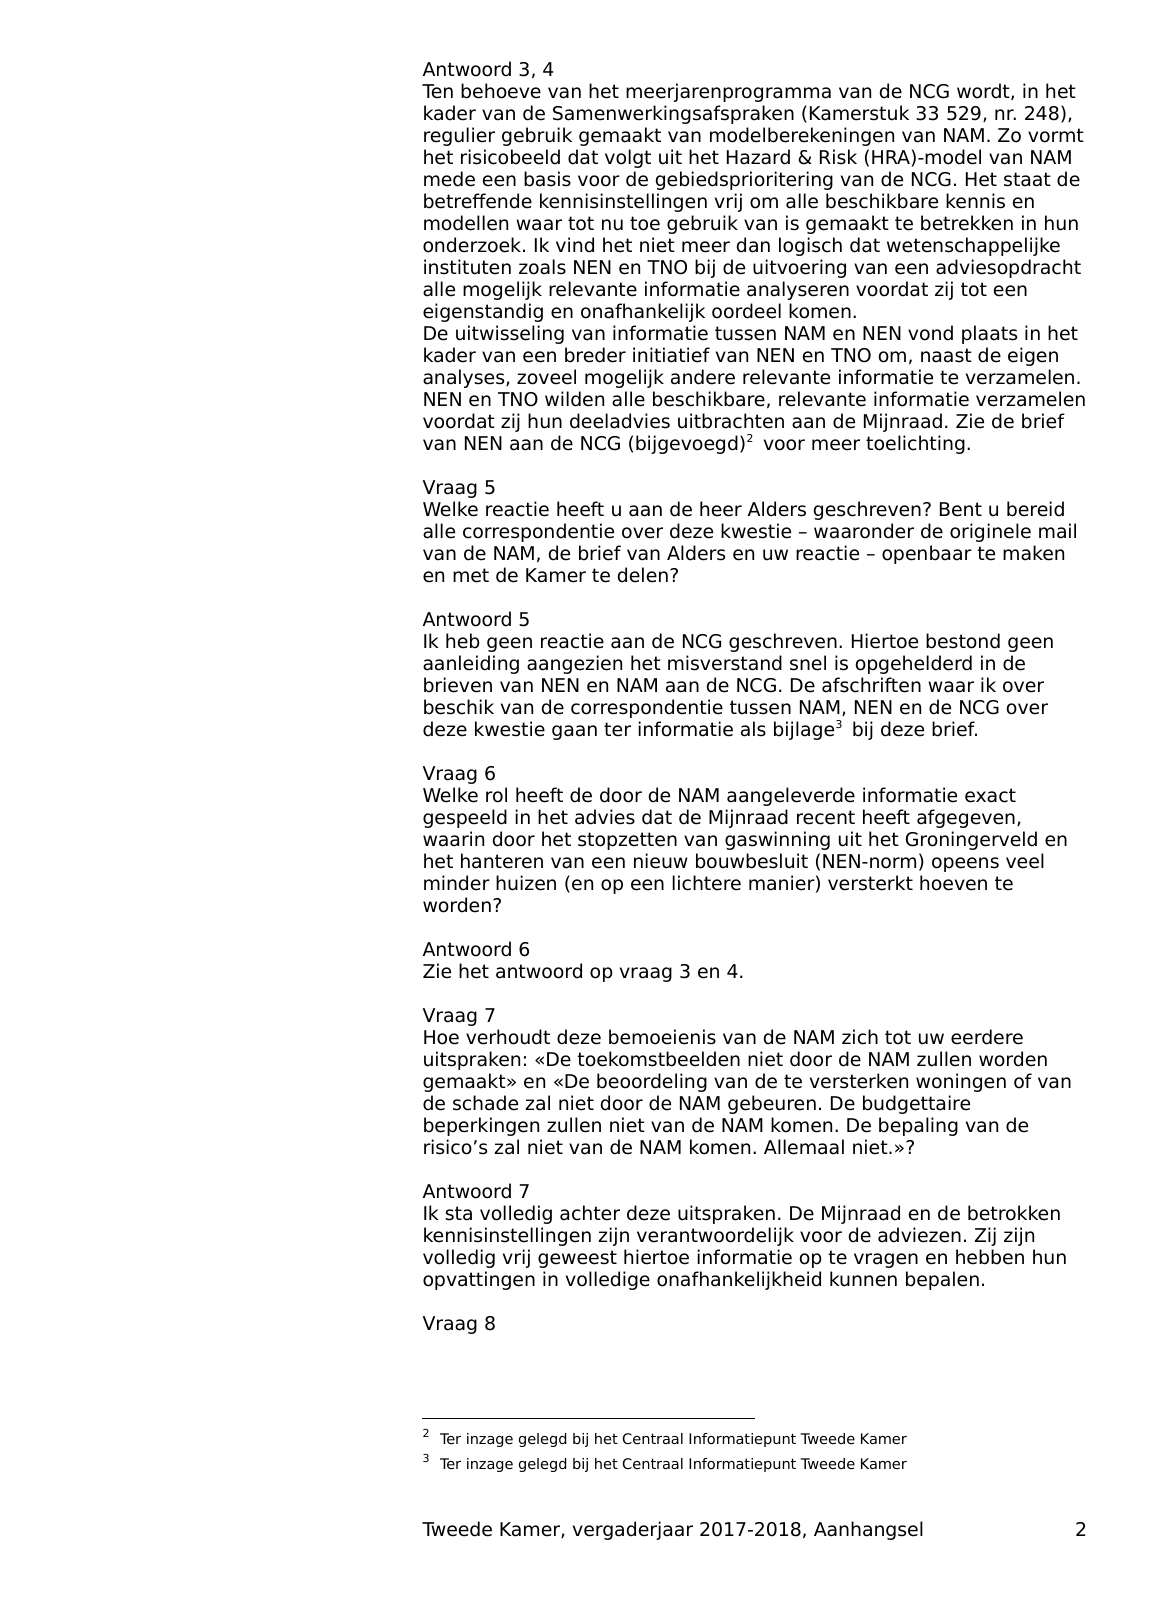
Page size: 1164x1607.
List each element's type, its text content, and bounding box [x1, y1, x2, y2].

text Ter inzage gelegd bij het Centraal Informatiepunt Tweede Kamer [422, 1452, 1087, 1474]
text Hoe verhoudt deze bemoeienis van de NAM zich tot uw eerdere uitspraken: «De toekomstbeelden niet door de NAM zullen worden gemaakt» en «De beoordeling van de te versterken woningen of van de schade zal niet door de NAM gebeuren. De budgettaire beperkingen zullen niet van de NAM komen. De bepaling van de risico’s zal niet van de NAM komen. Allemaal niet.»? [422, 1027, 1087, 1159]
text Zie het antwoord op vraag 3 en 4. [422, 961, 1087, 983]
text Welke rol heeft de door de NAM aangeleverde informatie exact gespeeld in het advies dat de Mijnraad recent heeft afgegeven, waarin door het stopzetten van gaswinning uit het Groningerveld en het hanteren van een nieuw bouwbesluit (NEN-norm) opeens veel minder huizen (en op een lichtere manier) versterkt hoeven te worden? [422, 785, 1087, 917]
text Antwoord 5 [422, 609, 1087, 631]
text Welke reactie heeft u aan de heer Alders geschreven? Bent u bereid alle correspondentie over deze kwestie – waaronder de originele mail van de NAM, de brief van Alders en uw reactie – openbaar te maken en met de Kamer te delen? [422, 499, 1087, 587]
text Ter inzage gelegd bij het Centraal Informatiepunt Tweede Kamer [422, 1427, 1087, 1449]
text Vraag 5 [422, 477, 1087, 499]
text Vraag 8 [422, 1313, 1087, 1335]
text Ten behoeve van het meerjarenprogramma van de NCG wordt, in het kader van de Samenwerkingsafspraken (Kamerstuk 33 529, nr. 248), regulier gebruik gemaakt van modelberekeningen van NAM. Zo vormt het risicobeeld dat volgt uit het Hazard & Risk (HRA)-model van NAM mede een basis voor de gebiedsprioritering van de NCG. Het staat de betreffende kennisinstellingen vrij om alle beschikbare kennis en modellen waar tot nu toe gebruik van is gemaakt te betrekken in hun onderzoek. Ik vind het niet meer dan logisch dat wetenschappelijke instituten zoals NEN en TNO bij de uitvoering van een adviesopdracht alle mogelijk relevante informatie analyseren voordat zij tot een eigenstandig en onafhankelijk oordeel komen. [422, 81, 1087, 323]
text Antwoord 6 [422, 939, 1087, 961]
text Ik heb geen reactie aan de NCG geschreven. Hiertoe bestond geen aanleiding aangezien het misverstand snel is opgehelderd in de brieven van NEN en NAM aan de NCG. De afschriften waar ik over beschik van de correspondentie tussen NAM, NEN en de NCG over deze kwestie gaan ter informatie als bijlage bij deze brief. [422, 631, 1087, 741]
text Ik sta volledig achter deze uitspraken. De Mijnraad en de betrokken kennisinstellingen zijn verantwoordelijk voor de adviezen. Zij zijn volledig vrij geweest hiertoe informatie op te vragen en hebben hun opvattingen in volledige onafhankelijkheid kunnen bepalen. [422, 1203, 1087, 1291]
text Antwoord 7 [422, 1181, 1087, 1203]
text Vraag 6 [422, 763, 1087, 785]
text Vraag 7 [422, 1005, 1087, 1027]
text De uitwisseling van informatie tussen NAM en NEN vond plaats in het kader van een breder initiatief van NEN en TNO om, naast de eigen analyses, zoveel mogelijk andere relevante informatie te verzamelen. NEN en TNO wilden alle beschikbare, relevante informatie verzamelen voordat zij hun deeladvies uitbrachten aan de Mijnraad. Zie de brief van NEN aan de NCG (bijgevoegd) voor meer toelichting. [422, 323, 1087, 455]
text Antwoord 3, 4 [422, 59, 1087, 81]
